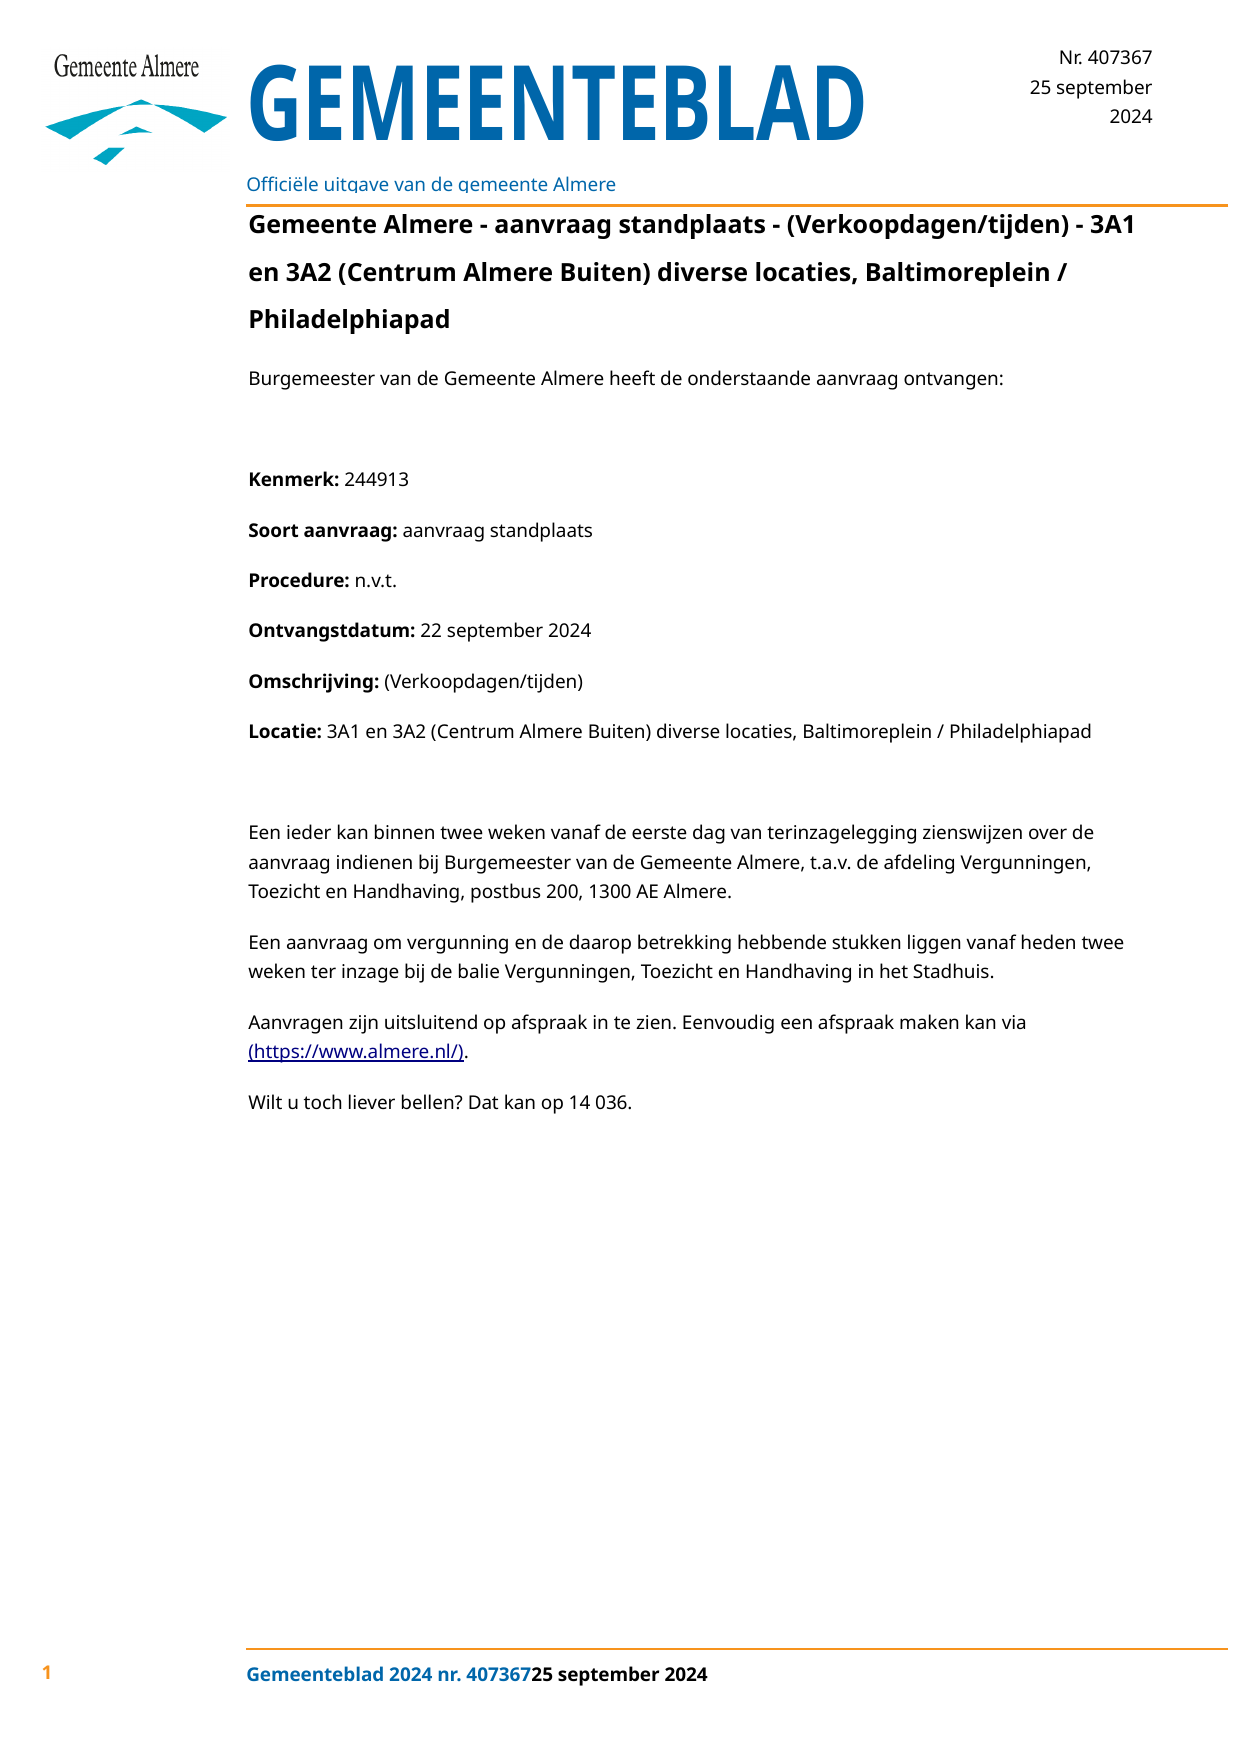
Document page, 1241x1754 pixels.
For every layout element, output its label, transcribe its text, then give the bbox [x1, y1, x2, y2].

text Een ieder kan binnen twee weken vanaf de eerste dag van terinzagelegging zienswijzen over de aanvraag indienen bij Burgemeester van de Gemeente Almere, t.a.v. de afdeling Vergunningen, Toezicht en Handhaving, postbus 200, 1300 AE Almere. [248, 819, 1152, 904]
text Gemeente Almere - aanvraag standplaats - (Verkoopdagen/tijden) - 3A1 en 3A2 (Centrum Almere Buiten) diverse locaties, Baltimoreplein / Philadelphiapad [248, 207, 1152, 336]
text Burgemeester van de Gemeente Almere heeft de onderstaande aanvraag ontvangen: [248, 366, 1152, 391]
text Procedure: n.v.t. [248, 567, 1152, 593]
text Een aanvraag om vergunning en de daarop betrekking hebbende stukken liggen vanaf heden twee weken ter inzage bij de balie Vergunningen, Toezicht en Handhaving in het Stadhuis. [248, 929, 1152, 984]
text Soort aanvraag: aanvraag standplaats [248, 517, 1152, 542]
picture [41, 47, 231, 172]
text Kenmerk: 244913 [248, 466, 1152, 492]
text Omschrijving: (Verkoopdagen/tijden) [248, 668, 1152, 694]
text Aanvragen zijn uitsluitend op afspraak in te zien. Eenvoudig een afspraak maken kan via (https://www.almere.nl/). [248, 1009, 1152, 1064]
text Wilt u toch liever bellen? Dat kan op 14 036. [248, 1089, 1152, 1114]
text Locatie: 3A1 en 3A2 (Centrum Almere Buiten) diverse locaties, Baltimoreplein / Philadelphiapad [248, 718, 1152, 744]
text Ontvangstdatum: 22 september 2024 [248, 618, 1152, 643]
